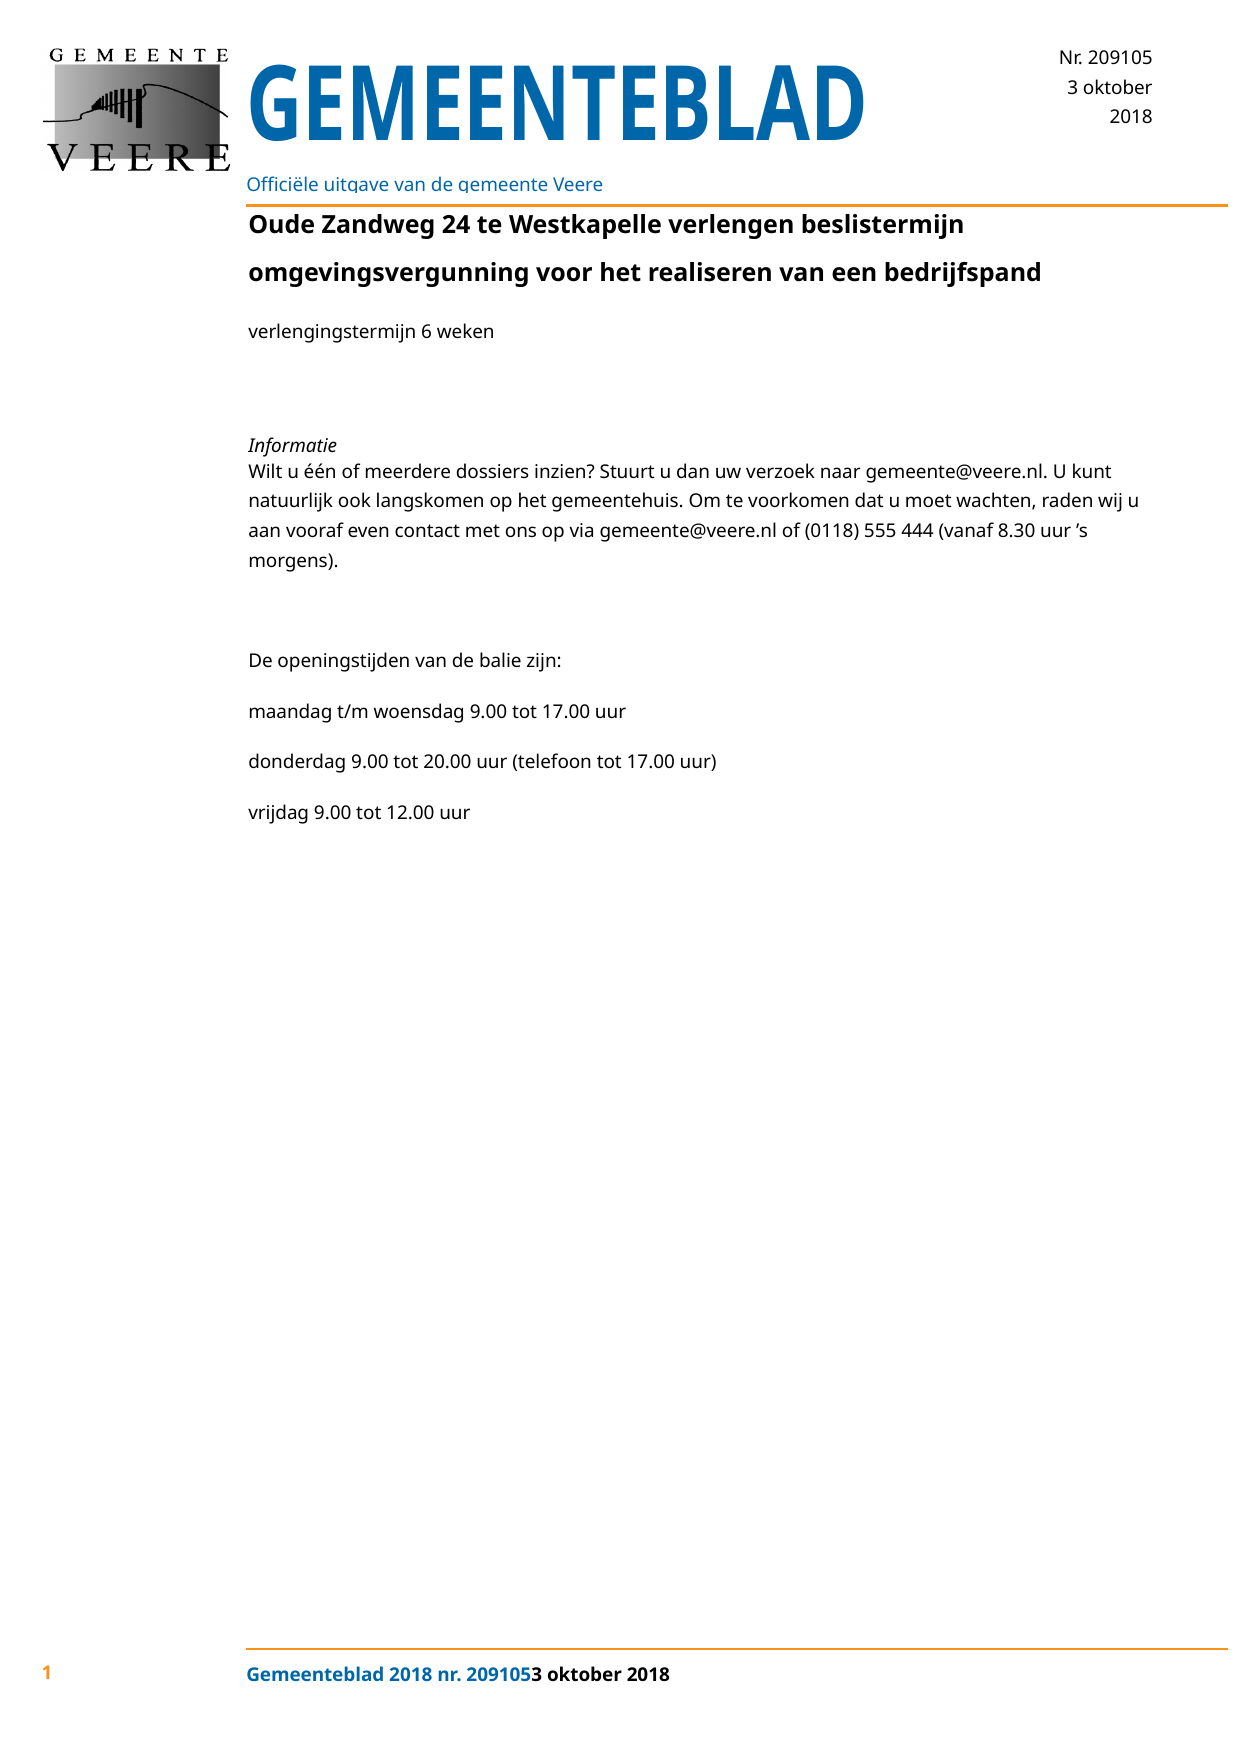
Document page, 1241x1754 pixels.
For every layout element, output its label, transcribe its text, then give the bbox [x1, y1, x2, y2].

text vrijdag 9.00 tot 12.00 uur [248, 799, 1152, 824]
text verlengingstermijn 6 weken [248, 318, 1152, 344]
text De openingstijden van de balie zijn: [248, 648, 1152, 673]
picture [41, 47, 231, 172]
text Wilt u één of meerdere dossiers inzien? Stuurt u dan uw verzoek naar gemeente@veere.nl. U kunt natuurlijk ook langskomen op het gemeentehuis. Om te voorkomen dat u moet wachten, raden wij u aan vooraf even contact met ons op via gemeente@veere.nl of (0118) 555 444 (vanaf 8.30 uur ’s morgens). [248, 458, 1152, 572]
text maandag t/m woensdag 9.00 tot 17.00 uur [248, 698, 1152, 724]
text Informatie [248, 432, 1152, 458]
text Oude Zandweg 24 te Westkapelle verlengen beslistermijn omgevingsvergunning voor het realiseren van een bedrijfspand [248, 207, 1152, 288]
text donderdag 9.00 tot 20.00 uur (telefoon tot 17.00 uur) [248, 748, 1152, 774]
